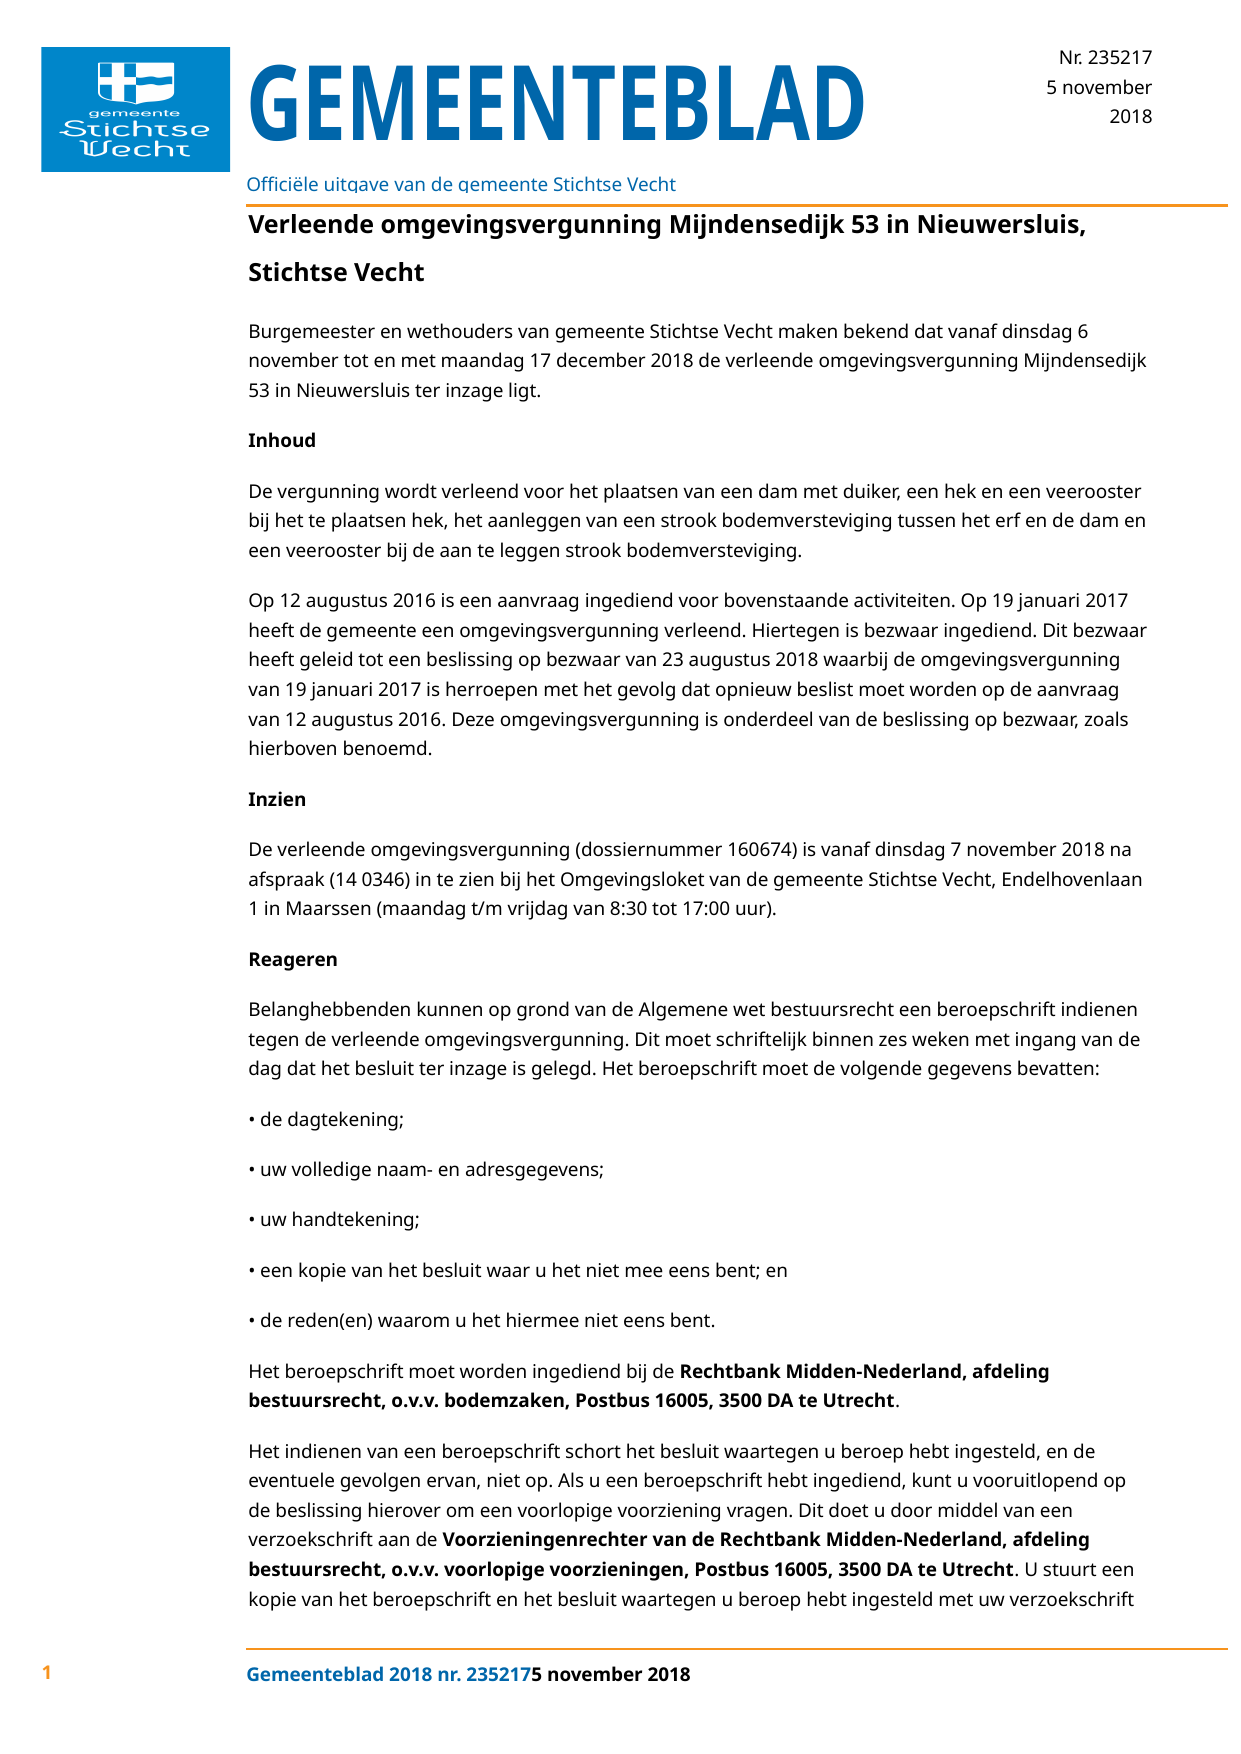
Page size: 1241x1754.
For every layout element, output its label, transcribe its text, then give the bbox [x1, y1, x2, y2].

text Inzien [248, 786, 1152, 812]
text Inhoud [248, 427, 1152, 453]
text • een kopie van het besluit waar u het niet mee eens bent; en [248, 1257, 1152, 1283]
text Reageren [248, 946, 1152, 972]
text • de dagtekening; [248, 1106, 1152, 1132]
picture [137, 63, 174, 103]
text Op 12 augustus 2016 is een aanvraag ingediend voor bovenstaande activiteiten. Op 19 januari 2017 heeft de gemeente een omgevingsvergunning verleend. Hiertegen is bezwaar ingediend. Dit bezwaar heeft geleid tot een beslissing op bezwaar van 23 augustus 2018 waarbij de omgevingsvergunning van 19 januari 2017 is herroepen met het gevolg dat opnieuw beslist moet worden op de aanvraag van 12 augustus 2016. Deze omgevingsvergunning is onderdeel van de beslissing op bezwaar, zoals hierboven benoemd. [248, 587, 1152, 761]
text Het indienen van een beroepschrift schort het besluit waartegen u beroep hebt ingesteld, en de eventuele gevolgen ervan, niet op. Als u een beroepschrift hebt ingediend, kunt u vooruitlopend op de beslissing hierover om een voorlopige voorziening vragen. Dit doet u door middel van een verzoekschrift aan de Voorzieningenrechter van de Rechtbank Midden-Nederland, afdeling bestuursrecht, o.v.v. voorlopige voorzieningen, Postbus 16005, 3500 DA te Utrecht. U stuurt een kopie van het beroepschrift en het besluit waartegen u beroep hebt ingesteld met uw verzoekschrift [248, 1438, 1152, 1612]
text Het beroepschrift moet worden ingediend bij de Rechtbank Midden-Nederland, afdeling bestuursrecht, o.v.v. bodemzaken, Postbus 16005, 3500 DA te Utrecht. [248, 1358, 1152, 1413]
text • uw handtekening; [248, 1207, 1152, 1232]
picture [99, 63, 135, 101]
text De vergunning wordt verleend voor het plaatsen van een dam met duiker, een hek en een veerooster bij het te plaatsen hek, het aanleggen van een strook bodemversteviging tussen het erf en de dam en een veerooster bij de aan te leggen strook bodemversteviging. [248, 478, 1152, 563]
text • uw volledige naam- en adresgegevens; [248, 1156, 1152, 1182]
text Belanghebbenden kunnen op grond van de Algemene wet bestuursrecht een beroepschrift indienen tegen de verleende omgevingsvergunning. Dit moet schriftelijk binnen zes weken met ingang van de dag dat het besluit ter inzage is gelegd. Het beroepschrift moet de volgende gegevens bevatten: [248, 996, 1152, 1081]
text Verleende omgevingsvergunning Mijndensedijk 53 in Nieuwersluis, Stichtse Vecht [248, 207, 1152, 288]
text • de reden(en) waarom u het hiermee niet eens bent. [248, 1307, 1152, 1333]
text Burgemeester en wethouders van gemeente Stichtse Vecht maken bekend dat vanaf dinsdag 6 november tot en met maandag 17 december 2018 de verleende omgevingsvergunning Mijndensedijk 53 in Nieuwersluis ter inzage ligt. [248, 318, 1152, 403]
text De verleende omgevingsvergunning (dossiernummer 160674) is vanaf dinsdag 7 november 2018 na afspraak (14 0346) in te zien bij het Omgevingsloket van de gemeente Stichtse Vecht, Endelhovenlaan 1 in Maarssen (maandag t/m vrijdag van 8:30 tot 17:00 uur). [248, 836, 1152, 921]
